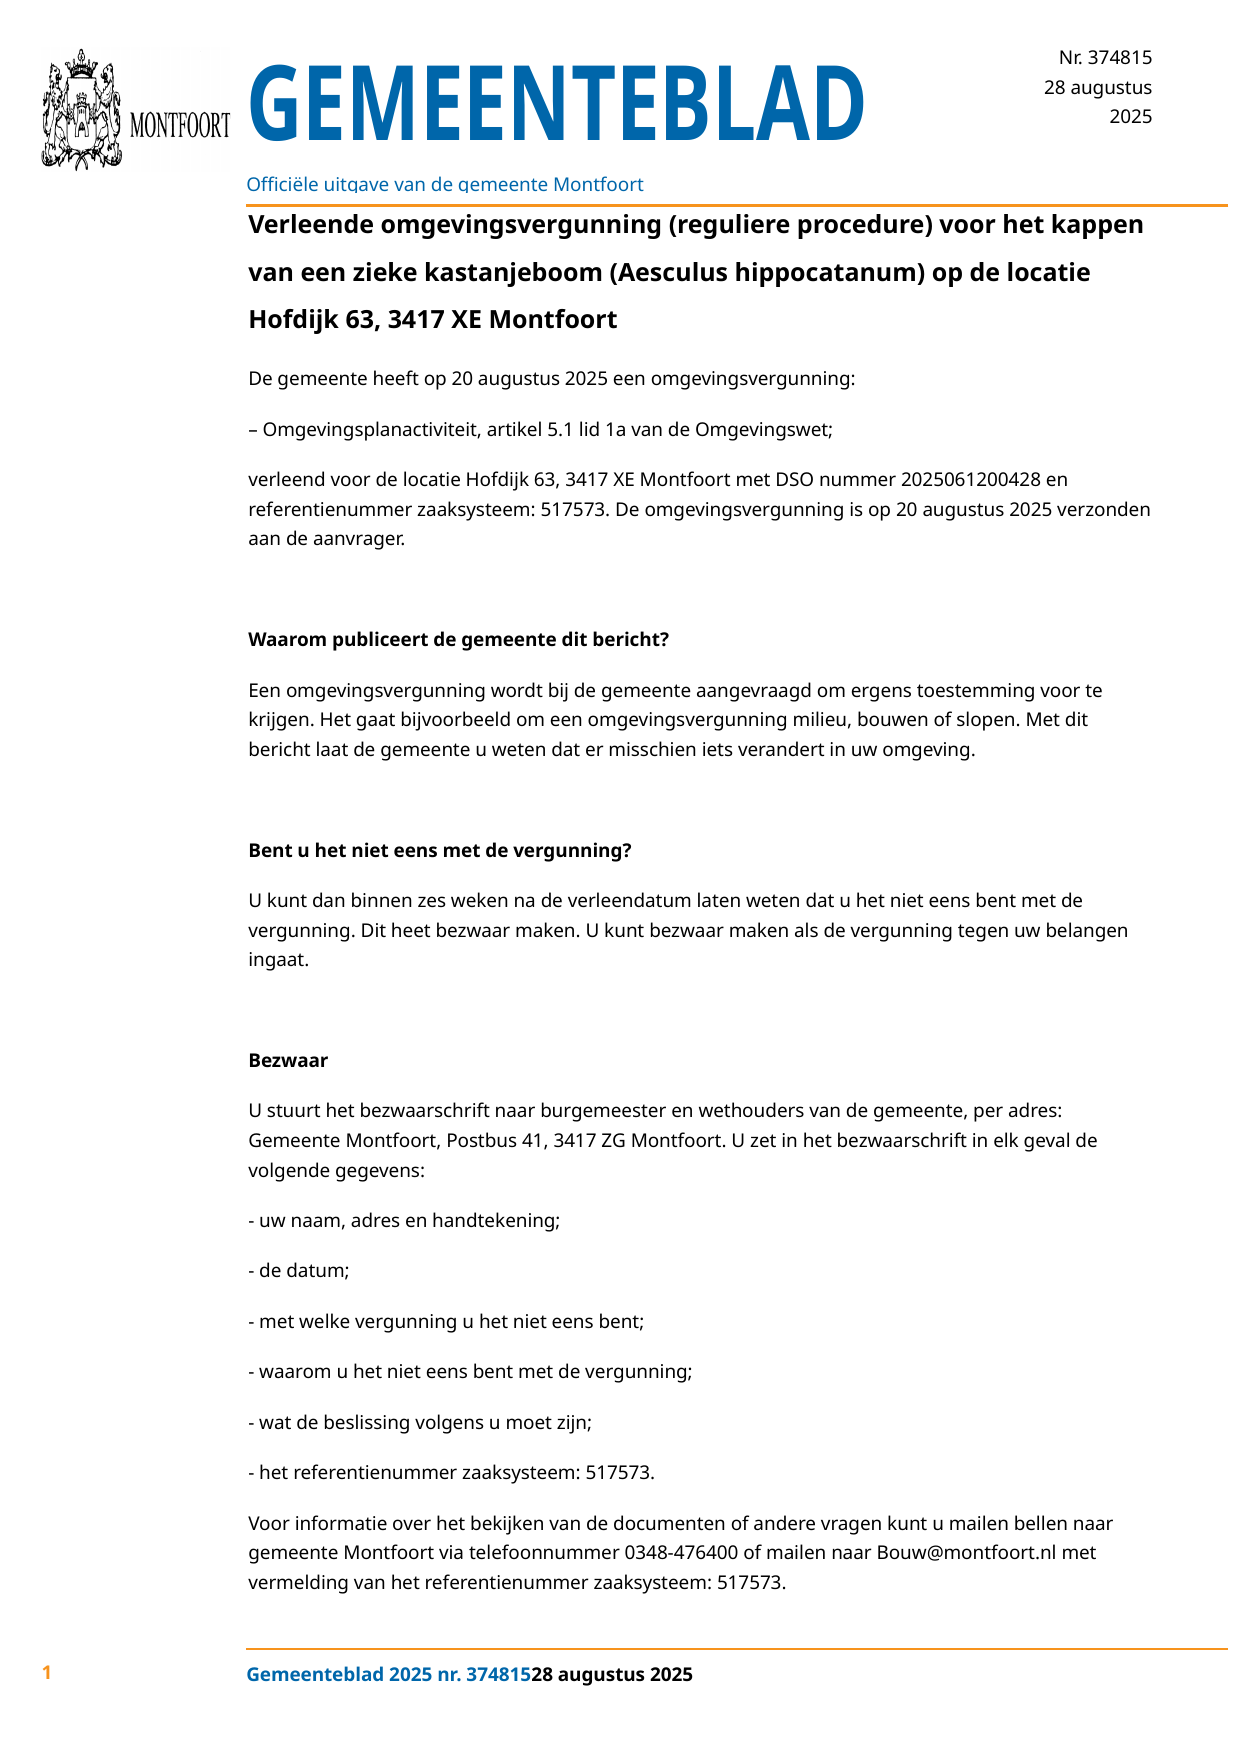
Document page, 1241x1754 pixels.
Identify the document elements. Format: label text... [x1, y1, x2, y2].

text U kunt dan binnen zes weken na de verleendatum laten weten dat u het niet eens bent met de vergunning. Dit heet bezwaar maken. U kunt bezwaar maken als de vergunning tegen uw belangen ingaat. [248, 887, 1152, 972]
text De gemeente heeft op 20 augustus 2025 een omgevingsvergunning: [248, 366, 1152, 391]
text – Omgevingsplanactiviteit, artikel 5.1 lid 1a van de Omgevingswet; [248, 416, 1152, 442]
text Voor informatie over het bekijken van de documenten of andere vragen kunt u mailen bellen naar gemeente Montfoort via telefoonnummer 0348-476400 of mailen naar Bouw@montfoort.nl met vermelding van het referentienummer zaaksysteem: 517573. [248, 1510, 1152, 1594]
text Waarom publiceert de gemeente dit bericht? [248, 626, 1152, 652]
text - de datum; [248, 1258, 1152, 1283]
text Een omgevingsvergunning wordt bij de gemeente aangevraagd om ergens toestemming voor te krijgen. Het gaat bijvoorbeeld om een omgevingsvergunning milieu, bouwen of slopen. Met dit bericht laat de gemeente u weten dat er misschien iets verandert in uw omgeving. [248, 677, 1152, 762]
text verleend voor de locatie Hofdijk 63, 3417 XE Montfoort met DSO nummer 2025061200428 en referentienummer zaaksysteem: 517573. De omgevingsvergunning is op 20 augustus 2025 verzonden aan de aanvrager. [248, 466, 1152, 551]
text - wat de beslissing volgens u moet zijn; [248, 1409, 1152, 1434]
text - met welke vergunning u het niet eens bent; [248, 1308, 1152, 1334]
text Verleende omgevingsvergunning (reguliere procedure) voor het kappen van een zieke kastanjeboom (Aesculus hippocatanum) op de locatie Hofdijk 63, 3417 XE Montfoort [248, 207, 1152, 336]
text U stuurt het bezwaarschrift naar burgemeester en wethouders van de gemeente, per adres: Gemeente Montfoort, Postbus 41, 3417 ZG Montfoort. U zet in het bezwaarschrift in elk geval de volgende gegevens: [248, 1098, 1152, 1182]
picture [41, 47, 231, 172]
text Bent u het niet eens met de vergunning? [248, 837, 1152, 862]
text Bezwaar [248, 1047, 1152, 1073]
text - uw naam, adres en handtekening; [248, 1207, 1152, 1233]
text - waarom u het niet eens bent met de vergunning; [248, 1358, 1152, 1384]
text - het referentienummer zaaksysteem: 517573. [248, 1459, 1152, 1485]
